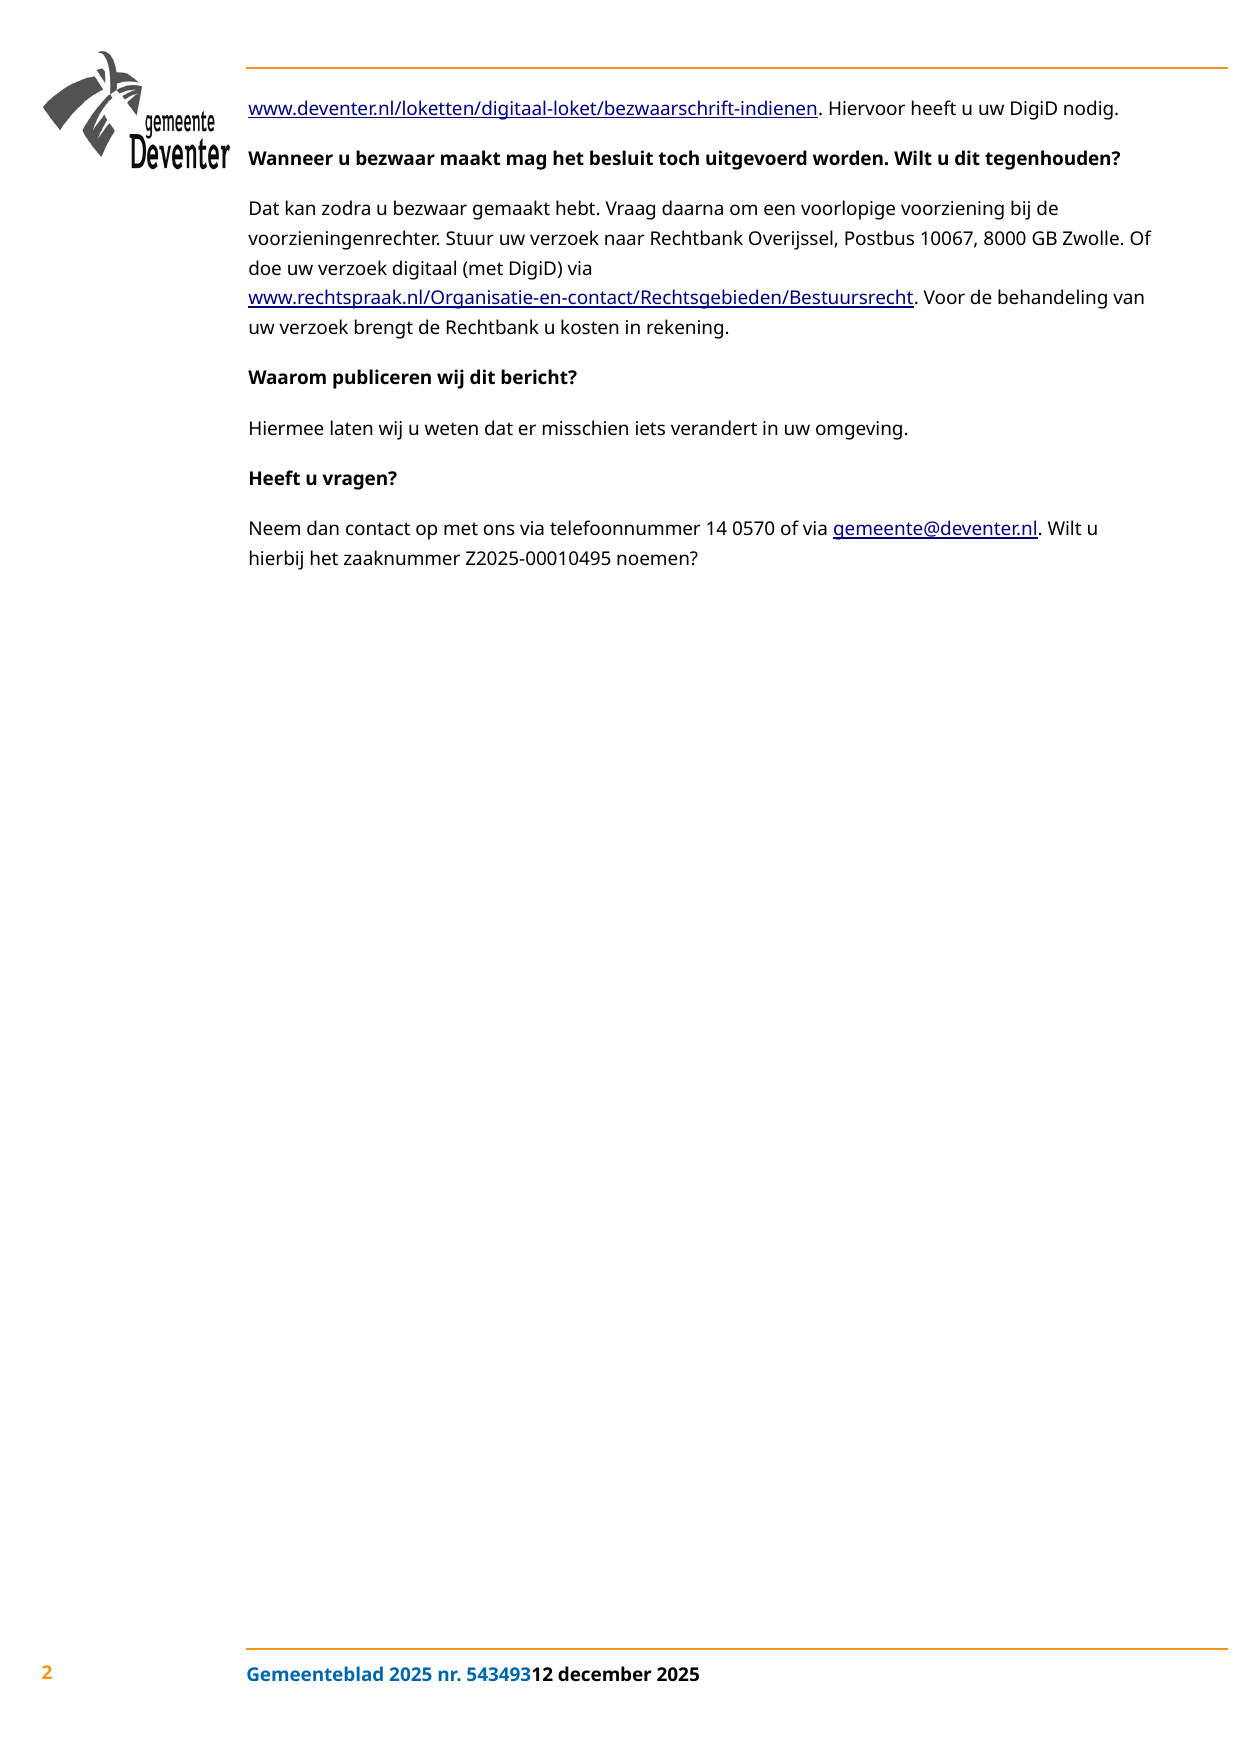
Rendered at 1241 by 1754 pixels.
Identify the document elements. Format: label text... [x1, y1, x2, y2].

text Hiermee laten wij u weten dat er misschien iets verandert in uw omgeving. [248, 415, 1152, 441]
text Dat kan zodra u bezwaar gemaakt hebt. Vraag daarna om een voorlopige voorziening bij de voorzieningenrechter. Stuur uw verzoek naar Rechtbank Overijssel, Postbus 10067, 8000 GB Zwolle. Of doe uw verzoek digitaal (met DigiD) via www.rechtspraak.nl/Organisatie-en-contact/Rechtsgebieden/Bestuursrecht. Voor de behandeling van uw verzoek brengt de Rechtbank u kosten in rekening. [248, 196, 1152, 340]
text Wanneer u bezwaar maakt mag het besluit toch uitgevoerd worden. Wilt u dit tegenhouden? [248, 145, 1152, 171]
text Heeft u vragen? [248, 465, 1152, 491]
picture [41, 47, 231, 172]
text www.deventer.nl/loketten/digitaal-loket/bezwaarschrift-indienen. Hiervoor heeft u uw DigiD nodig. [248, 95, 1152, 121]
text Neem dan contact op met ons via telefoonnummer 14 0570 of via gemeente@deventer.nl. Wilt u hierbij het zaaknummer Z2025-00010495 noemen? [248, 516, 1152, 571]
text Waarom publiceren wij dit bericht? [248, 364, 1152, 390]
